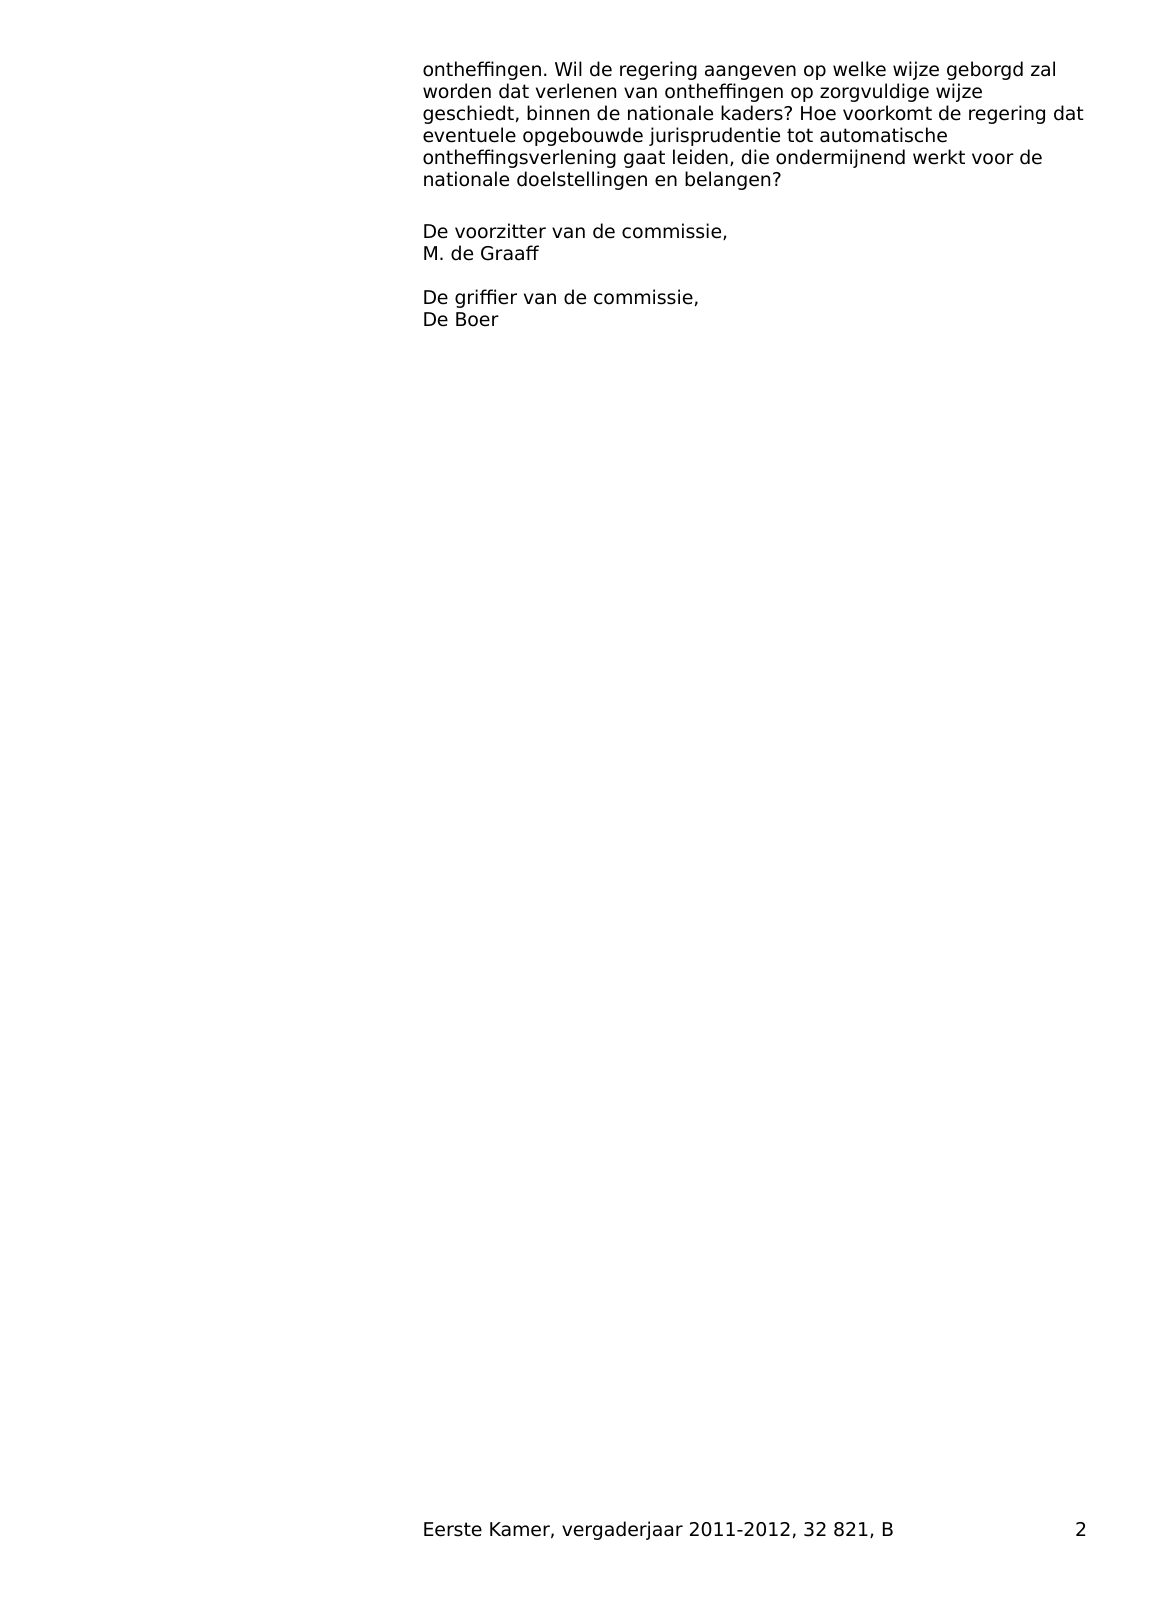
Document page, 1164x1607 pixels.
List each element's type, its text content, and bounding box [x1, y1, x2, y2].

text De griffier van de commissie, De Boer [422, 287, 1087, 331]
text ontheffingen. Wil de regering aangeven op welke wijze geborgd zal worden dat verlenen van ontheffingen op zorgvuldige wijze geschiedt, binnen de nationale kaders? Hoe voorkomt de regering dat eventuele opgebouwde jurisprudentie tot automatische ontheffingsverlening gaat leiden, die ondermijnend werkt voor de nationale doelstellingen en belangen? [422, 59, 1087, 191]
text De voorzitter van de commissie, M. de Graaff [422, 221, 1087, 265]
